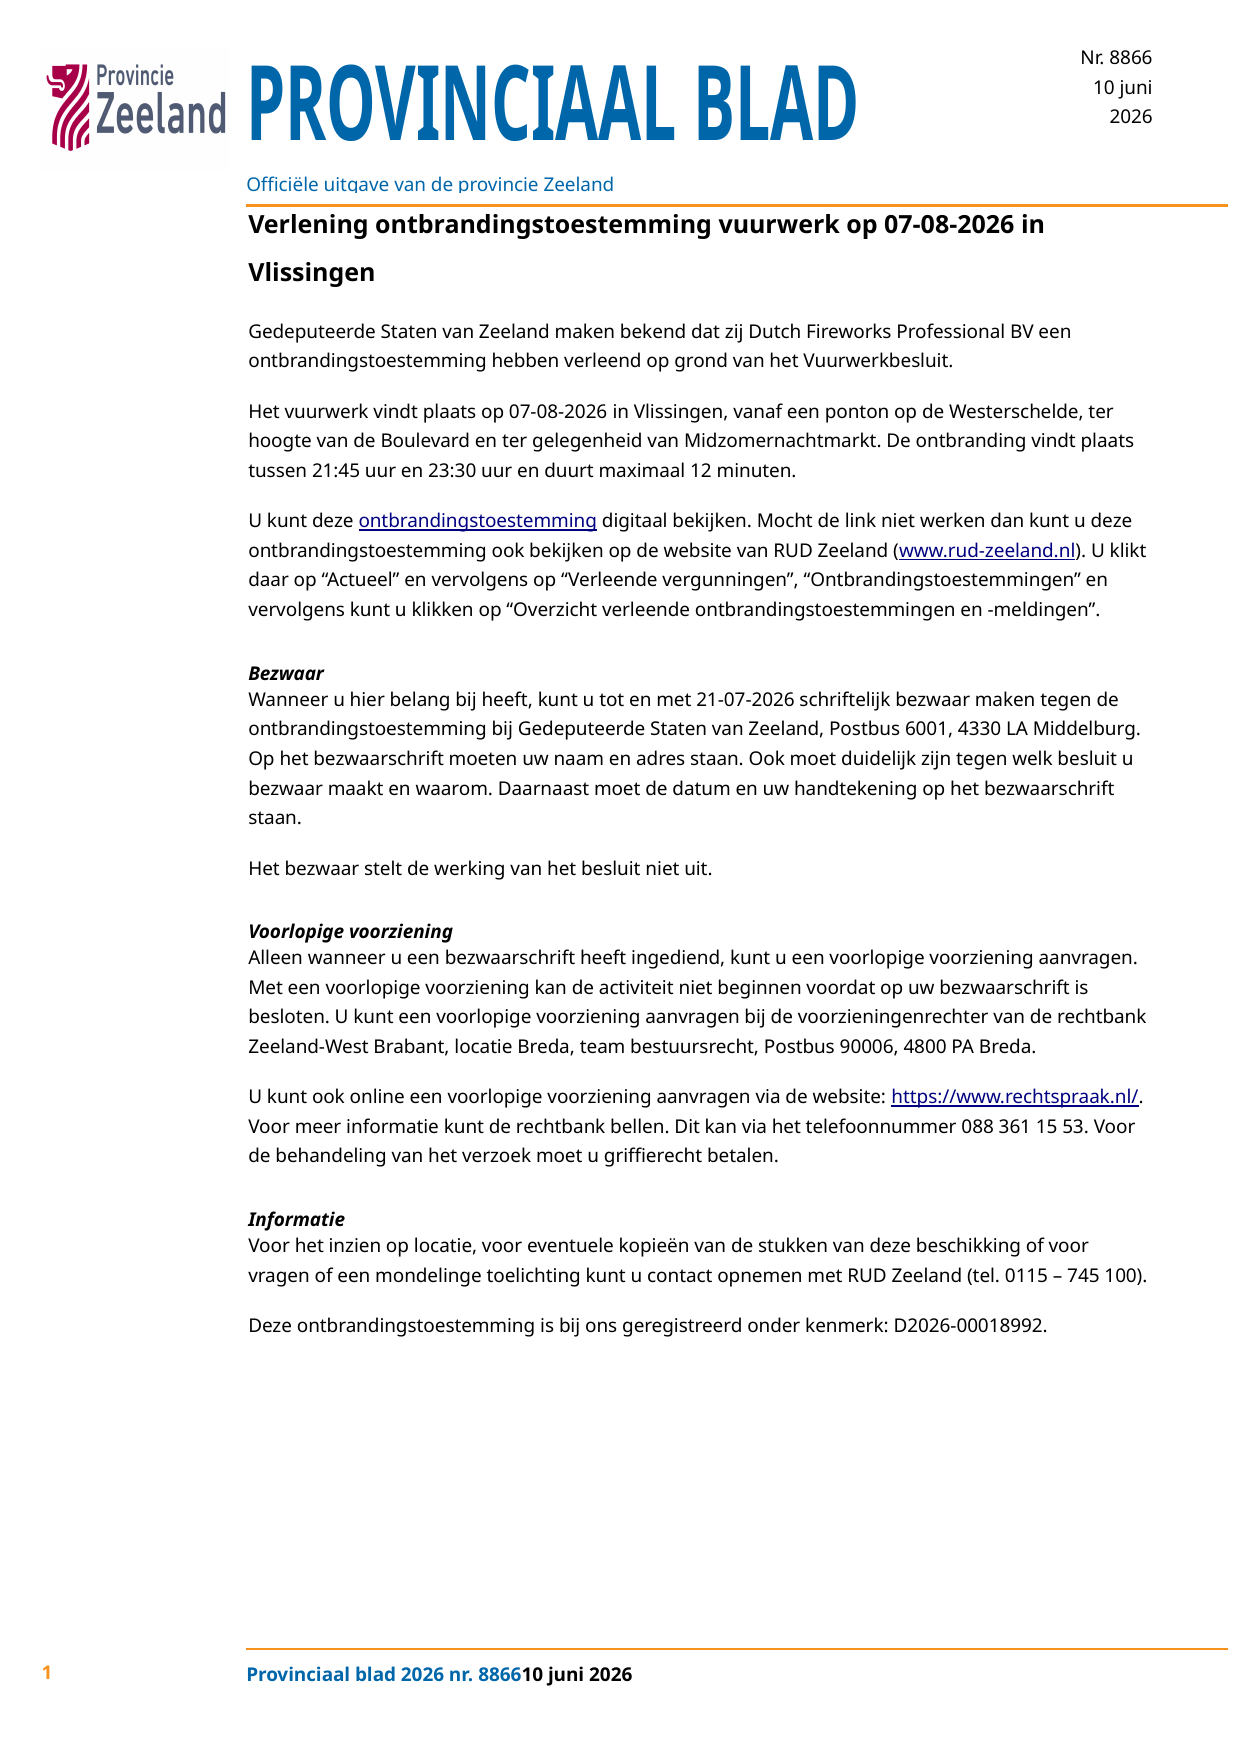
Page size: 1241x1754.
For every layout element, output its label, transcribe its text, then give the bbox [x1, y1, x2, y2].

text Bezwaar [248, 660, 1152, 686]
text U kunt deze ontbrandingstoestemming digitaal bekijken. Mocht de link niet werken dan kunt u deze ontbrandingstoestemming ook bekijken op de website van RUD Zeeland (www.rud-zeeland.nl). U klikt daar op “Actueel” en vervolgens op “Verleende vergunningen”, “Ontbrandingstoestemmingen” en vervolgens kunt u klikken op “Overzicht verleende ontbrandingstoestemmingen en -meldingen”. [248, 507, 1152, 622]
text Het vuurwerk vindt plaats op 07-08-2026 in Vlissingen, vanaf een ponton op de Westerschelde, ter hoogte van de Boulevard en ter gelegenheid van Midzomernachtmarkt. De ontbranding vindt plaats tussen 21:45 uur en 23:30 uur en duurt maximaal 12 minuten. [248, 398, 1152, 483]
text U kunt ook online een voorlopige voorziening aanvragen via de website: https://www.rechtspraak.nl/. Voor meer informatie kunt de rechtbank bellen. Dit kan via het telefoonnummer 088 361 15 53. Voor de behandeling van het verzoek moet u griffierecht betalen. [248, 1083, 1152, 1168]
text Informatie [248, 1207, 1152, 1232]
text Voor het inzien op locatie, voor eventuele kopieën van de stukken van deze beschikking of voor vragen of een mondelinge toelichting kunt u contact opnemen met RUD Zeeland (tel. 0115 – 745 100). [248, 1232, 1152, 1288]
text Voorlopige voorziening [248, 919, 1152, 944]
text Gedeputeerde Staten van Zeeland maken bekend dat zij Dutch Fireworks Professional BV een ontbrandingstoestemming hebben verleend op grond van het Vuurwerkbesluit. [248, 318, 1152, 373]
text Alleen wanneer u een bezwaarschrift heeft ingediend, kunt u een voorlopige voorziening aanvragen. Met een voorlopige voorziening kan de activiteit niet beginnen voordat op uw bezwaarschrift is besloten. U kunt een voorlopige voorziening aanvragen bij de voorzieningenrechter van de rechtbank Zeeland-West Brabant, locatie Breda, team bestuursrecht, Postbus 90006, 4800 PA Breda. [248, 944, 1152, 1059]
text Verlening ontbrandingstoestemming vuurwerk op 07-08-2026 in Vlissingen [248, 207, 1152, 288]
text Het bezwaar stelt de werking van het besluit niet uit. [248, 855, 1152, 880]
text Wanneer u hier belang bij heeft, kunt u tot en met 21-07-2026 schriftelijk bezwaar maken tegen de ontbrandingstoestemming bij Gedeputeerde Staten van Zeeland, Postbus 6001, 4330 LA Middelburg. Op het bezwaarschrift moeten uw naam en adres staan. Ook moet duidelijk zijn tegen welk besluit u bezwaar maakt en waarom. Daarnaast moet de datum en uw handtekening op het bezwaarschrift staan. [248, 686, 1152, 830]
text Deze ontbrandingstoestemming is bij ons geregistreerd onder kenmerk: D2026-00018992. [248, 1312, 1152, 1338]
picture [41, 47, 231, 172]
